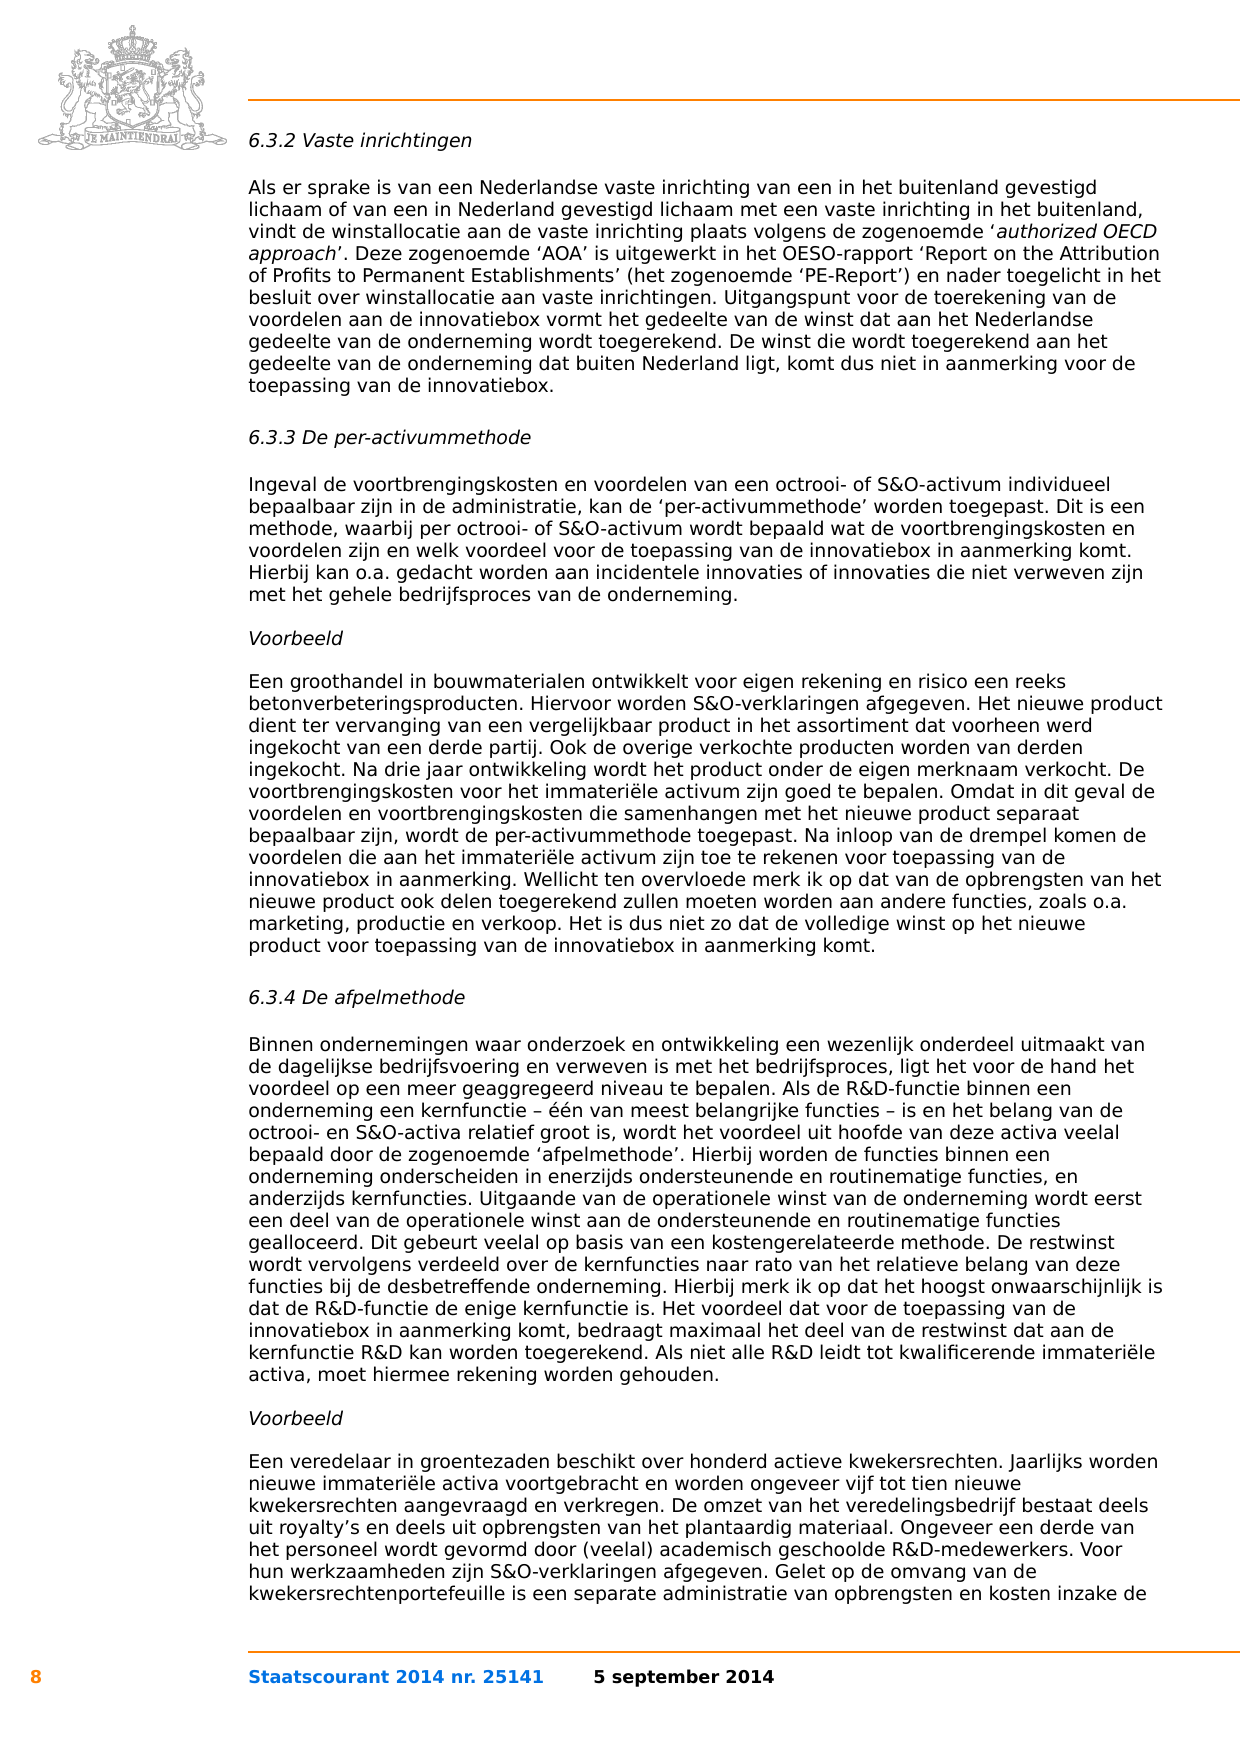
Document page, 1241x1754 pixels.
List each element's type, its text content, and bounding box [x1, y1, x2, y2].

subtitle 6.3.3 De per-activummethode [248, 427, 1163, 449]
subtitle 6.3.2 Vaste inrichtingen [248, 130, 1163, 152]
subtitle 6.3.4 De afpelmethode [248, 987, 1163, 1009]
text Ingeval de voortbrengingskosten en voordelen van een octrooi- of S&O-activum individueel bepaalbaar zijn in de administratie, kan de ‘per-activummethode’ worden toegepast. Dit is een methode, waarbij per octrooi- of S&O-activum wordt bepaald wat de voortbrengingskosten en voordelen zijn en welk voordeel voor de toepassing van de innovatiebox in aanmerking komt. Hierbij kan o.a. gedacht worden aan incidentele innovaties of innovaties die niet verweven zijn met het gehele bedrijfsproces van de onderneming. [248, 474, 1163, 606]
text Een veredelaar in groentezaden beschikt over honderd actieve kwekersrechten. Jaarlijks worden nieuwe immateriële activa voortgebracht en worden ongeveer vijf tot tien nieuwe kwekersrechten aangevraagd en verkregen. De omzet van het veredelingsbedrijf bestaat deels uit royalty’s en deels uit opbrengsten van het plantaardig materiaal. Ongeveer een derde van het personeel wordt gevormd door (veelal) academisch geschoolde R&D-medewerkers. Voor hun werkzaamheden zijn S&O-verklaringen afgegeven. Gelet op de omvang van de kwekersrechtenportefeuille is een separate administratie van opbrengsten en kosten inzake de [248, 1451, 1163, 1605]
picture [38, 25, 227, 150]
text Binnen ondernemingen waar onderzoek en ontwikkeling een wezenlijk onderdeel uitmaakt van de dagelijkse bedrijfsvoering en verweven is met het bedrijfsproces, ligt het voor de hand het voordeel op een meer geaggregeerd niveau te bepalen. Als de R&D-functie binnen een onderneming een kernfunctie – één van meest belangrijke functies – is en het belang van de octrooi- en S&O-activa relatief groot is, wordt het voordeel uit hoofde van deze activa veelal bepaald door de zogenoemde ‘afpelmethode’. Hierbij worden de functies binnen een onderneming onderscheiden in enerzijds ondersteunende en routinematige functies, en anderzijds kernfuncties. Uitgaande van de operationele winst van de onderneming wordt eerst een deel van de operationele winst aan de ondersteunende en routinematige functies gealloceerd. Dit gebeurt veelal op basis van een kostengerelateerde methode. De restwinst wordt vervolgens verdeeld over de kernfuncties naar rato van het relatieve belang van deze functies bij de desbetreffende onderneming. Hierbij merk ik op dat het hoogst onwaarschijnlijk is dat de R&D-functie de enige kernfunctie is. Het voordeel dat voor de toepassing van de innovatiebox in aanmerking komt, bedraagt maximaal het deel van de restwinst dat aan de kernfunctie R&D kan worden toegerekend. Als niet alle R&D leidt tot kwalificerende immateriële activa, moet hiermee rekening worden gehouden. [248, 1034, 1163, 1386]
subtitle Voorbeeld [248, 627, 1163, 649]
text Een groothandel in bouwmaterialen ontwikkelt voor eigen rekening en risico een reeks betonverbeteringsproducten. Hiervoor worden S&O-verklaringen afgegeven. Het nieuwe product dient ter vervanging van een vergelijkbaar product in het assortiment dat voorheen werd ingekocht van een derde partij. Ook de overige verkochte producten worden van derden ingekocht. Na drie jaar ontwikkeling wordt het product onder de eigen merknaam verkocht. De voortbrengingskosten voor het immateriële activum zijn goed te bepalen. Omdat in dit geval de voordelen en voortbrengingskosten die samenhangen met het nieuwe product separaat bepaalbaar zijn, wordt de per-activummethode toegepast. Na inloop van de drempel komen de voordelen die aan het immateriële activum zijn toe te rekenen voor toepassing van de innovatiebox in aanmerking. Wellicht ten overvloede merk ik op dat van de opbrengsten van het nieuwe product ook delen toegerekend zullen moeten worden aan andere functies, zoals o.a. marketing, productie en verkoop. Het is dus niet zo dat de volledige winst op het nieuwe product voor toepassing van de innovatiebox in aanmerking komt. [248, 671, 1163, 957]
subtitle Voorbeeld [248, 1407, 1163, 1429]
text Als er sprake is van een Nederlandse vaste inrichting van een in het buitenland gevestigd lichaam of van een in Nederland gevestigd lichaam met een vaste inrichting in het buitenland, vindt de winstallocatie aan de vaste inrichting plaats volgens de zogenoemde ‘authorized OECD approach’. Deze zogenoemde ‘AOA’ is uitgewerkt in het OESO-rapport ‘Report on the Attribution of Profits to Permanent Establishments’ (het zogenoemde ‘PE-Report’) en nader toegelicht in het besluit over winstallocatie aan vaste inrichtingen. Uitgangspunt voor de toerekening van de voordelen aan de innovatiebox vormt het gedeelte van de winst dat aan het Nederlandse gedeelte van de onderneming wordt toegerekend. De winst die wordt toegerekend aan het gedeelte van de onderneming dat buiten Nederland ligt, komt dus niet in aanmerking voor de toepassing van de innovatiebox. [248, 177, 1163, 397]
